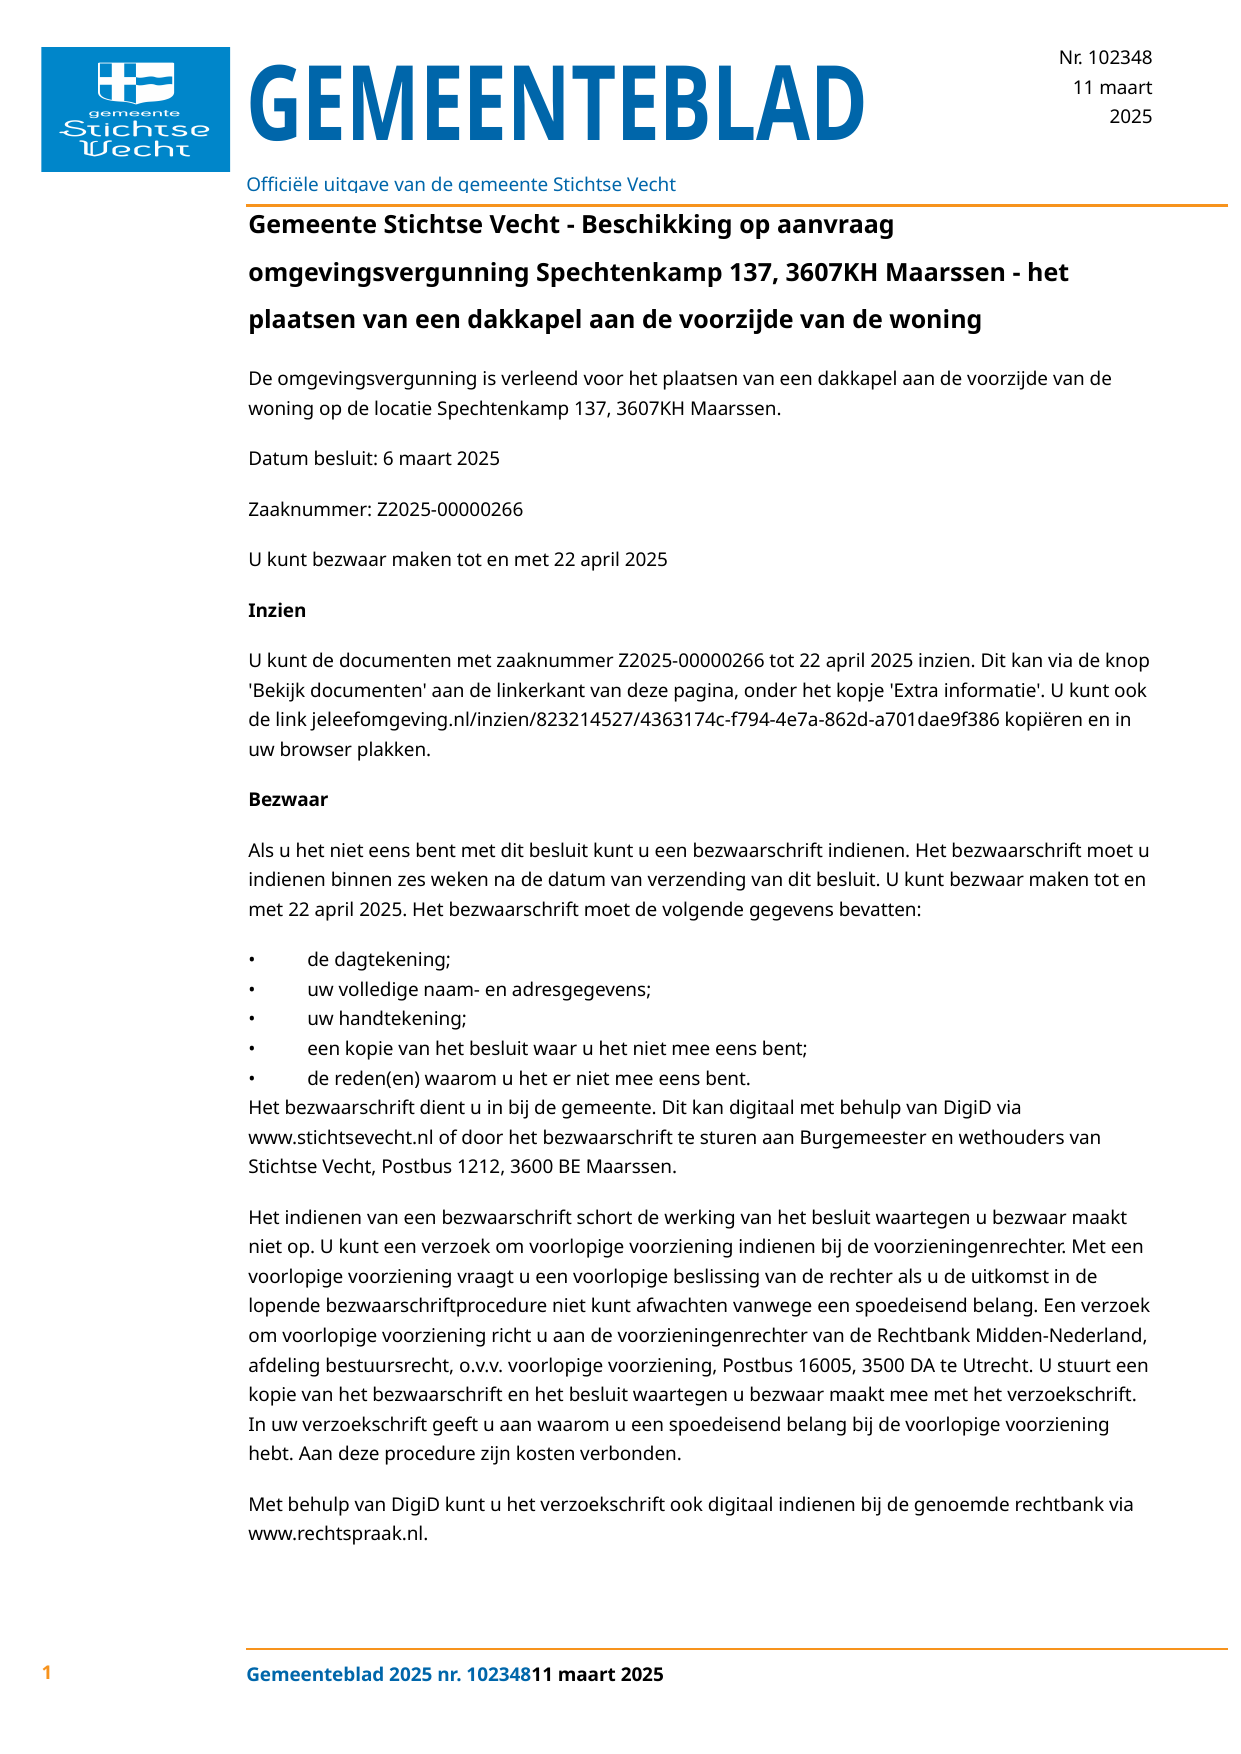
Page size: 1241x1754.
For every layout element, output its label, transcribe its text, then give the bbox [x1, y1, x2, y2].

picture [99, 63, 135, 101]
text Inzien [248, 597, 1152, 622]
text U kunt bezwaar maken tot en met 22 april 2025 [248, 546, 1152, 572]
list de dagtekening; [248, 946, 1152, 972]
text Gemeente Stichtse Vecht - Beschikking op aanvraag omgevingsvergunning Spechtenkamp 137, 3607KH Maarssen - het plaatsen van een dakkapel aan de voorzijde van de woning [248, 207, 1152, 336]
text Datum besluit: 6 maart 2025 [248, 446, 1152, 471]
text U kunt de documenten met zaaknummer Z2025-00000266 tot 22 april 2025 inzien. Dit kan via de knop 'Bekijk documenten' aan de linkerkant van deze pagina, onder het kopje 'Extra informatie'. U kunt ook de link jeleefomgeving.nl/inzien/823214527/4363174c-f794-4e7a-862d-a701dae9f386 kopiëren en in uw browser plakken. [248, 647, 1152, 762]
list uw handtekening; [248, 1006, 1152, 1031]
list uw volledige naam- en adresgegevens; [248, 976, 1152, 1002]
text Het indienen van een bezwaarschrift schort de werking van het besluit waartegen u bezwaar maakt niet op. U kunt een verzoek om voorlopige voorziening indienen bij de voorzieningenrechter. Met een voorlopige voorziening vraagt u een voorlopige beslissing van de rechter als u de uitkomst in de lopende bezwaarschriftprocedure niet kunt afwachten vanwege een spoedeisend belang. Een verzoek om voorlopige voorziening richt u aan de voorzieningenrechter van de Rechtbank Midden-Nederland, afdeling bestuursrecht, o.v.v. voorlopige voorziening, Postbus 16005, 3500 DA te Utrecht. U stuurt een kopie van het bezwaarschrift en het besluit waartegen u bezwaar maakt mee met het verzoekschrift. In uw verzoekschrift geeft u aan waarom u een spoedeisend belang bij de voorlopige voorziening hebt. Aan deze procedure zijn kosten verbonden. [248, 1204, 1152, 1466]
text Met behulp van DigiD kunt u het verzoekschrift ook digitaal indienen bij de genoemde rechtbank via www.rechtspraak.nl. [248, 1491, 1152, 1546]
text De omgevingsvergunning is verleend voor het plaatsen van een dakkapel aan de voorzijde van de woning op de locatie Spechtenkamp 137, 3607KH Maarssen. [248, 366, 1152, 421]
text Het bezwaarschrift dient u in bij de gemeente. Dit kan digitaal met behulp van DigiD via www.stichtsevecht.nl of door het bezwaarschrift te sturen aan Burgemeester en wethouders van Stichtse Vecht, Postbus 1212, 3600 BE Maarssen. [248, 1094, 1152, 1179]
list een kopie van het besluit waar u het niet mee eens bent; [248, 1035, 1152, 1061]
text Zaaknummer: Z2025-00000266 [248, 496, 1152, 522]
picture [137, 63, 174, 103]
text Als u het niet eens bent met dit besluit kunt u een bezwaarschrift indienen. Het bezwaarschrift moet u indienen binnen zes weken na de datum van verzending van dit besluit. U kunt bezwaar maken tot en met 22 april 2025. Het bezwaarschrift moet de volgende gegevens bevatten: [248, 837, 1152, 922]
list de reden(en) waarom u het er niet mee eens bent. [248, 1065, 1152, 1090]
text Bezwaar [248, 786, 1152, 812]
